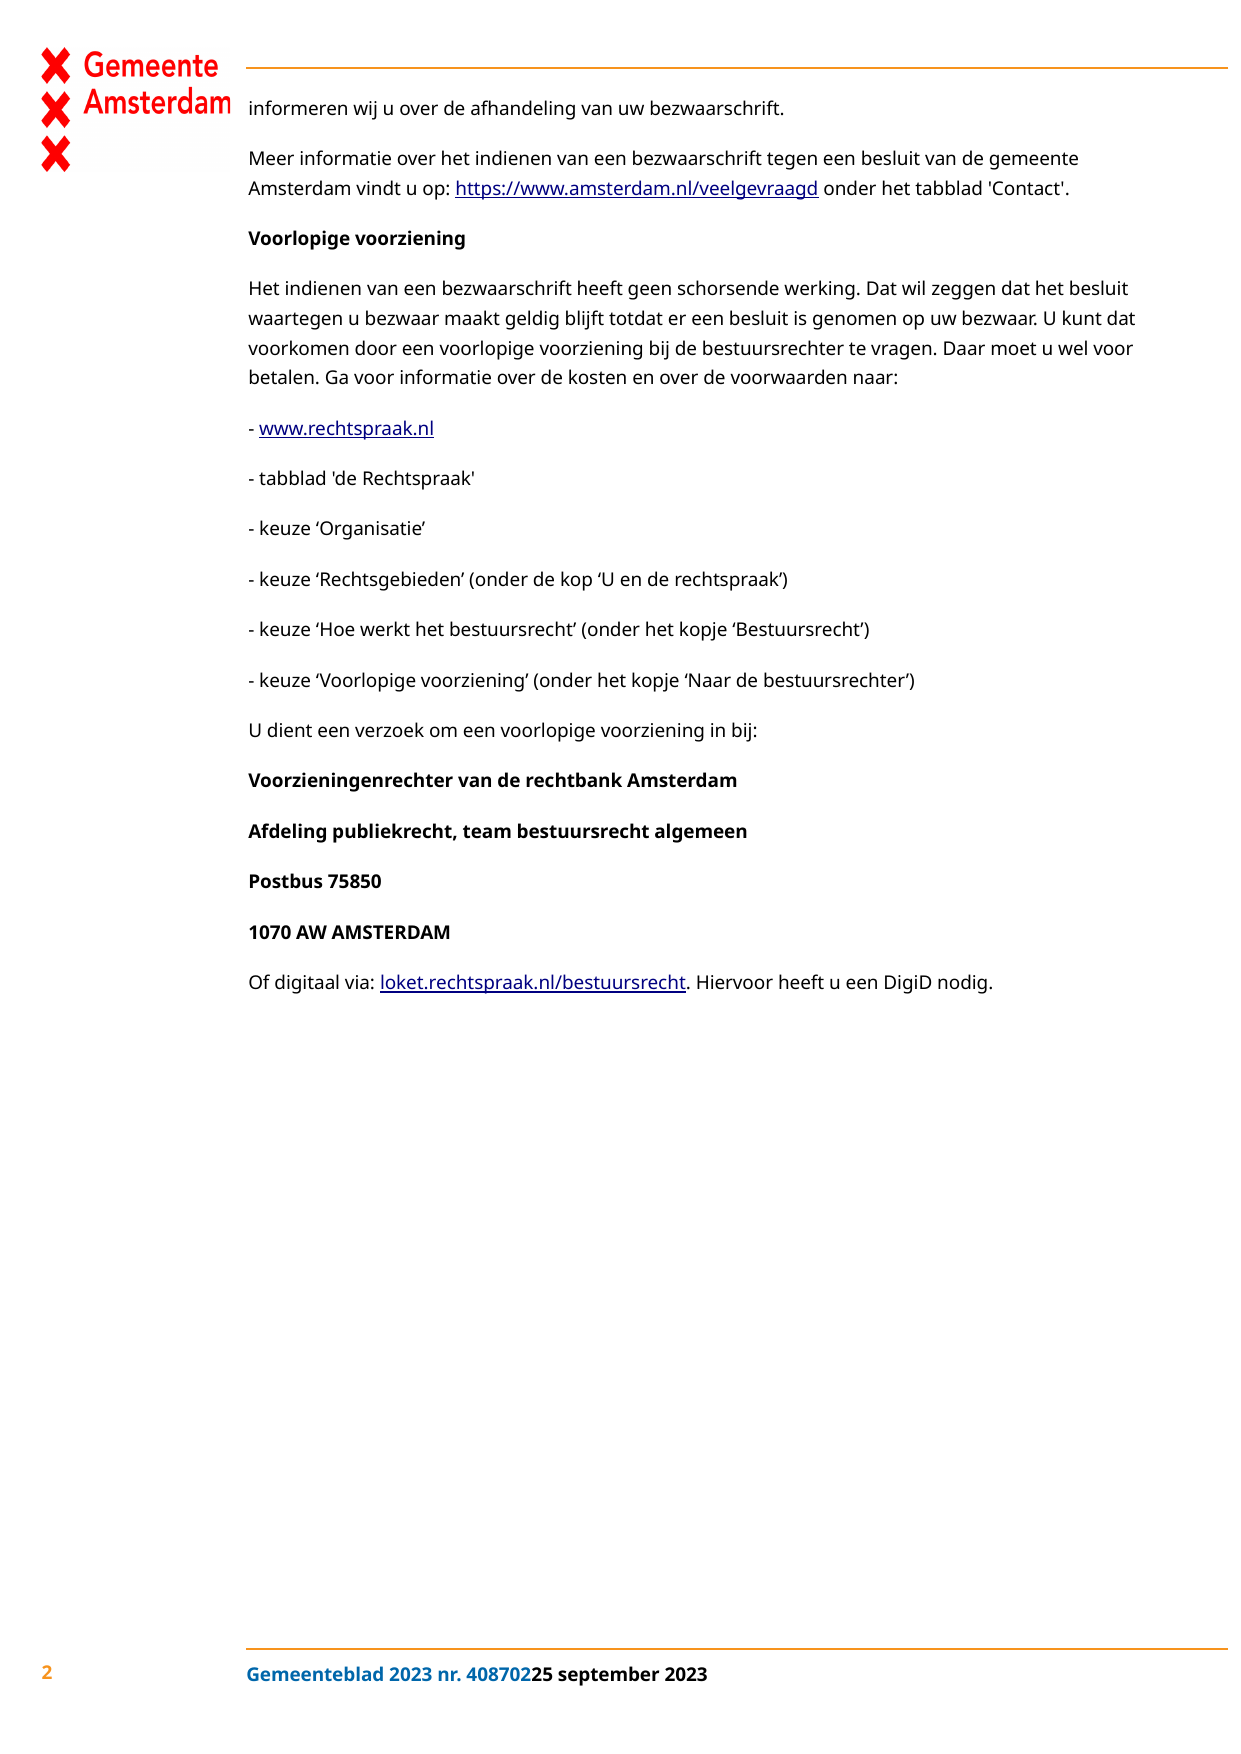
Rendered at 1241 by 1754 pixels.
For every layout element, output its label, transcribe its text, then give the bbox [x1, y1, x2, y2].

text U dient een verzoek om een voorlopige voorziening in bij: [248, 717, 1152, 743]
text Postbus 75850 [248, 868, 1152, 894]
text 1070 AW AMSTERDAM [248, 919, 1152, 945]
picture [41, 47, 231, 172]
text - keuze ‘Voorlopige voorziening’ (onder het kopje ‘Naar de bestuursrechter’) [248, 667, 1152, 693]
text Afdeling publiekrecht, team bestuursrecht algemeen [248, 818, 1152, 844]
text Of digitaal via: loket.rechtspraak.nl/bestuursrecht. Hiervoor heeft u een DigiD nodig. [248, 969, 1152, 995]
text Voorzieningenrechter van de rechtbank Amsterdam [248, 768, 1152, 793]
text informeren wij u over de afhandeling van uw bezwaarschrift. [248, 95, 1152, 121]
text - keuze ‘Hoe werkt het bestuursrecht’ (onder het kopje ‘Bestuursrecht’) [248, 616, 1152, 642]
text Voorlopige voorziening [248, 225, 1152, 251]
text - www.rechtspraak.nl [248, 415, 1152, 441]
text - keuze ‘Rechtsgebieden’ (onder de kop ‘U en de rechtspraak’) [248, 566, 1152, 592]
text Het indienen van een bezwaarschrift heeft geen schorsende werking. Dat wil zeggen dat het besluit waartegen u bezwaar maakt geldig blijft totdat er een besluit is genomen op uw bezwaar. U kunt dat voorkomen door een voorlopige voorziening bij de bestuursrechter te vragen. Daar moet u wel voor betalen. Ga voor informatie over de kosten en over de voorwaarden naar: [248, 276, 1152, 390]
text Meer informatie over het indienen van een bezwaarschrift tegen een besluit van de gemeente Amsterdam vindt u op: https://www.amsterdam.nl/veelgevraagd onder het tabblad 'Contact'. [248, 145, 1152, 201]
text - keuze ‘Organisatie’ [248, 516, 1152, 541]
text - tabblad 'de Rechtspraak' [248, 465, 1152, 491]
